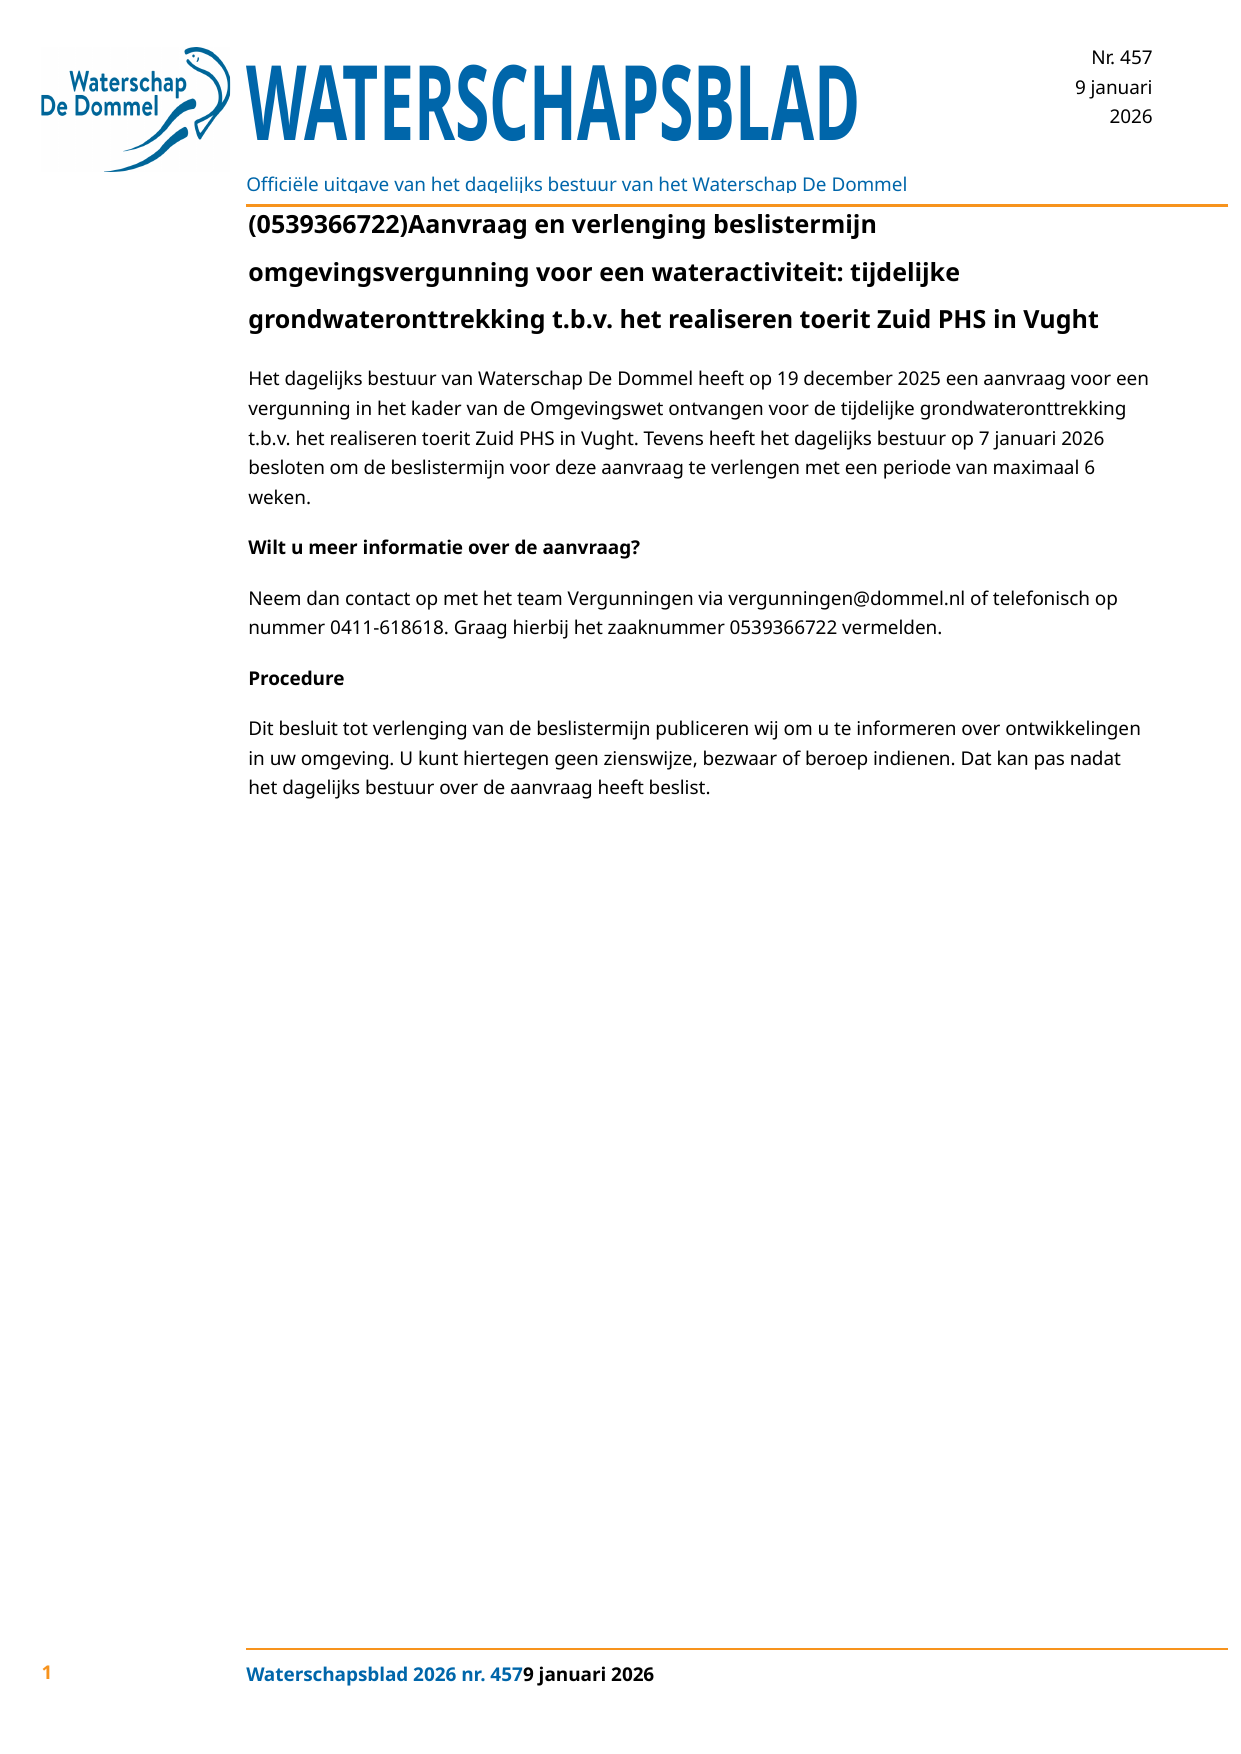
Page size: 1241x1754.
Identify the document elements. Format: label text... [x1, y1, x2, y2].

text Wilt u meer informatie over de aanvraag? [248, 534, 1152, 560]
text (0539366722)Aanvraag en verlenging beslistermijn omgevingsvergunning voor een wateractiviteit: tijdelijke grondwateronttrekking t.b.v. het realiseren toerit Zuid PHS in Vught [248, 207, 1152, 336]
picture [41, 47, 231, 172]
text Neem dan contact op met het team Vergunningen via vergunningen@dommel.nl of telefonisch op nummer 0411-618618. Graag hierbij het zaaknummer 0539366722 vermelden. [248, 585, 1152, 640]
picture [204, 47, 231, 76]
text Dit besluit tot verlenging van de beslistermijn publiceren wij om u te informeren over ontwikkelingen in uw omgeving. U kunt hiertegen geen zienswijze, bezwaar of beroep indienen. Dat kan pas nadat het dagelijks bestuur over de aanvraag heeft beslist. [248, 715, 1152, 800]
picture [198, 118, 210, 131]
text Procedure [248, 665, 1152, 690]
text Het dagelijks bestuur van Waterschap De Dommel heeft op 19 december 2025 een aanvraag voor een vergunning in het kader van de Omgevingswet ontvangen voor de tijdelijke grondwateronttrekking t.b.v. het realiseren toerit Zuid PHS in Vught. Tevens heeft het dagelijks bestuur op 7 januari 2026 besloten om de beslistermijn voor deze aanvraag te verlengen met een periode van maximaal 6 weken. [248, 366, 1152, 509]
picture [45, 99, 51, 111]
